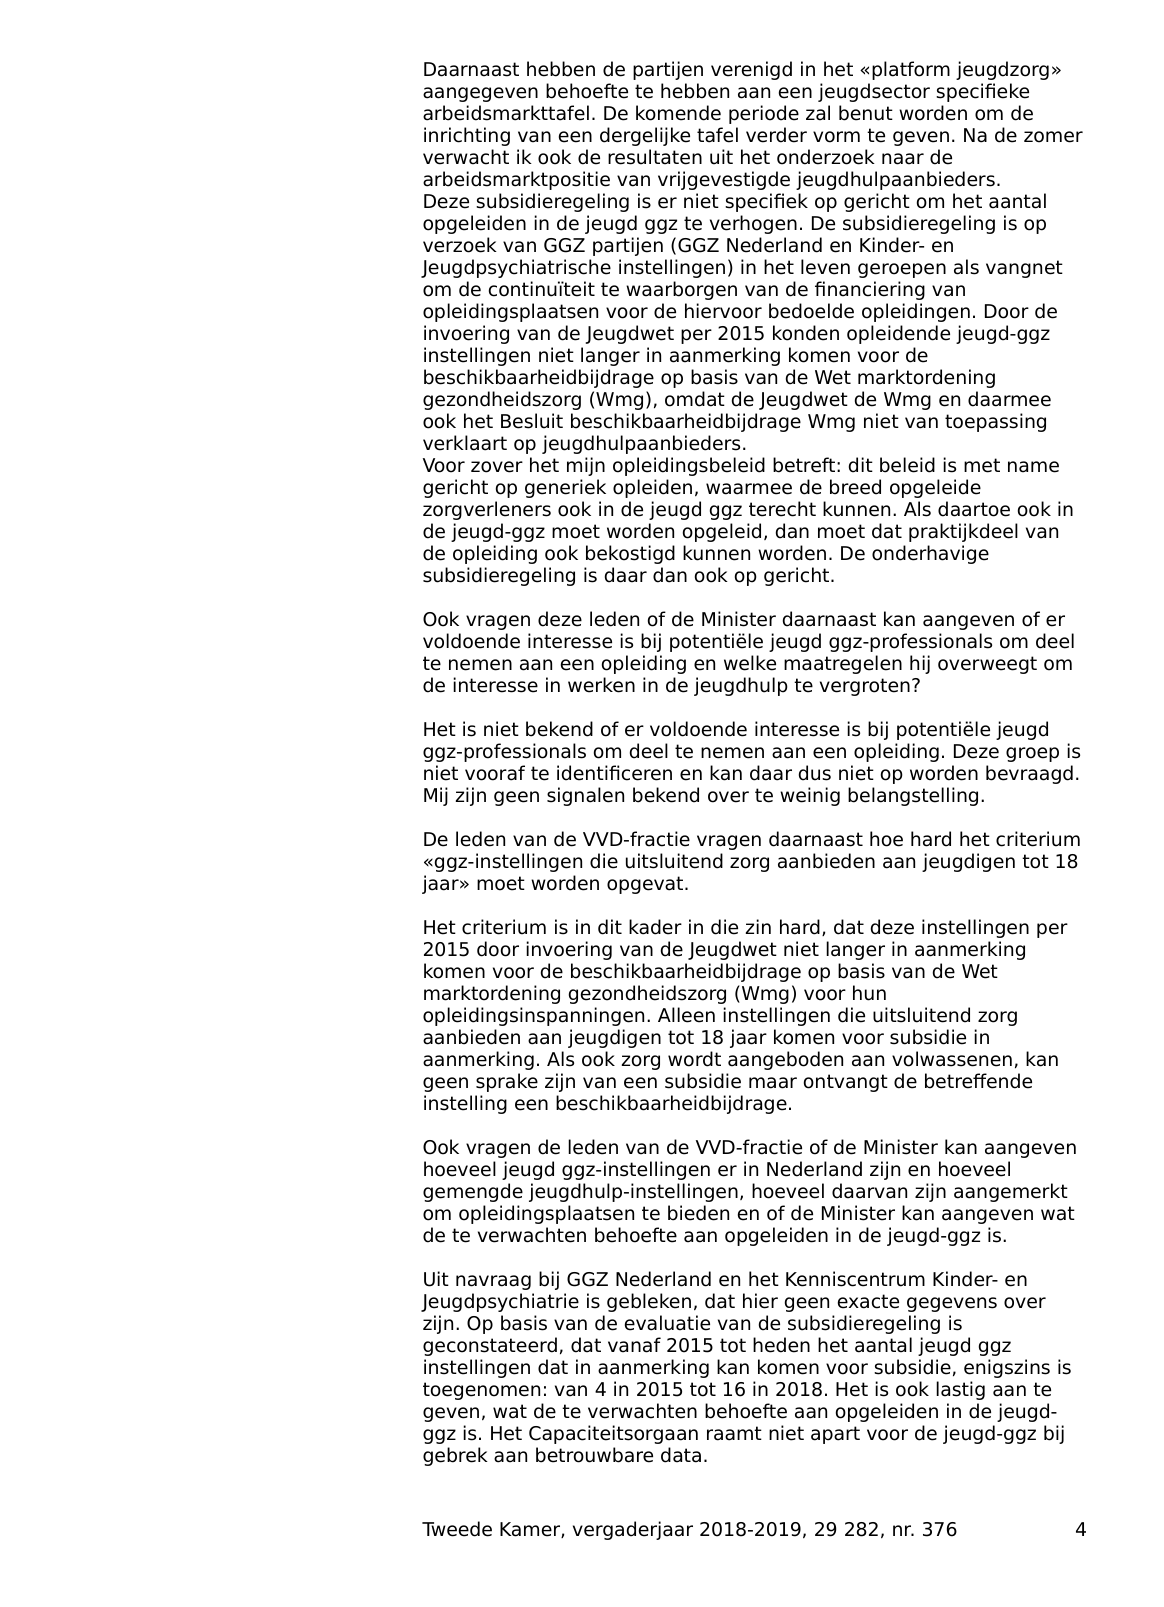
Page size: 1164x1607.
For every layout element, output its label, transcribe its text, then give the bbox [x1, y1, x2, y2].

text Deze subsidieregeling is er niet specifiek op gericht om het aantal opgeleiden in de jeugd ggz te verhogen. De subsidieregeling is op verzoek van GGZ partijen (GGZ Nederland en Kinder- en Jeugdpsychiatrische instellingen) in het leven geroepen als vangnet om de continuïteit te waarborgen van de financiering van opleidingsplaatsen voor de hiervoor bedoelde opleidingen. Door de invoering van de Jeugdwet per 2015 konden opleidende jeugd-ggz instellingen niet langer in aanmerking komen voor de beschikbaarheidbijdrage op basis van de Wet marktordening gezondheidszorg (Wmg), omdat de Jeugdwet de Wmg en daarmee ook het Besluit beschikbaarheidbijdrage Wmg niet van toepassing verklaart op jeugdhulpaanbieders. [422, 191, 1087, 455]
text Voor zover het mijn opleidingsbeleid betreft: dit beleid is met name gericht op generiek opleiden, waarmee de breed opgeleide zorgverleners ook in de jeugd ggz terecht kunnen. Als daartoe ook in de jeugd-ggz moet worden opgeleid, dan moet dat praktijkdeel van de opleiding ook bekostigd kunnen worden. De onderhavige subsidieregeling is daar dan ook op gericht. [422, 455, 1087, 587]
text Ook vragen de leden van de VVD-fractie of de Minister kan aangeven hoeveel jeugd ggz-instellingen er in Nederland zijn en hoeveel gemengde jeugdhulp-instellingen, hoeveel daarvan zijn aangemerkt om opleidingsplaatsen te bieden en of de Minister kan aangeven wat de te verwachten behoefte aan opgeleiden in de jeugd-ggz is. [422, 1137, 1087, 1247]
text Het is niet bekend of er voldoende interesse is bij potentiële jeugd ggz-professionals om deel te nemen aan een opleiding. Deze groep is niet vooraf te identificeren en kan daar dus niet op worden bevraagd. Mij zijn geen signalen bekend over te weinig belangstelling. [422, 719, 1087, 807]
text Het criterium is in dit kader in die zin hard, dat deze instellingen per 2015 door invoering van de Jeugdwet niet langer in aanmerking komen voor de beschikbaarheidbijdrage op basis van de Wet marktordening gezondheidszorg (Wmg) voor hun opleidingsinspanningen. Alleen instellingen die uitsluitend zorg aanbieden aan jeugdigen tot 18 jaar komen voor subsidie in aanmerking. Als ook zorg wordt aangeboden aan volwassenen, kan geen sprake zijn van een subsidie maar ontvangt de betreffende instelling een beschikbaarheidbijdrage. [422, 917, 1087, 1115]
text Ook vragen deze leden of de Minister daarnaast kan aangeven of er voldoende interesse is bij potentiële jeugd ggz-professionals om deel te nemen aan een opleiding en welke maatregelen hij overweegt om de interesse in werken in de jeugdhulp te vergroten? [422, 609, 1087, 697]
text Daarnaast hebben de partijen verenigd in het «platform jeugdzorg» aangegeven behoefte te hebben aan een jeugdsector specifieke arbeidsmarkttafel. De komende periode zal benut worden om de inrichting van een dergelijke tafel verder vorm te geven. Na de zomer verwacht ik ook de resultaten uit het onderzoek naar de arbeidsmarktpositie van vrijgevestigde jeugdhulpaanbieders. [422, 59, 1087, 191]
text Uit navraag bij GGZ Nederland en het Kenniscentrum Kinder- en Jeugdpsychiatrie is gebleken, dat hier geen exacte gegevens over zijn. Op basis van de evaluatie van de subsidieregeling is geconstateerd, dat vanaf 2015 tot heden het aantal jeugd ggz instellingen dat in aanmerking kan komen voor subsidie, enigszins is toegenomen: van 4 in 2015 tot 16 in 2018. Het is ook lastig aan te geven, wat de te verwachten behoefte aan opgeleiden in de jeugd-ggz is. Het Capaciteitsorgaan raamt niet apart voor de jeugd-ggz bij gebrek aan betrouwbare data. [422, 1269, 1087, 1467]
text De leden van de VVD-fractie vragen daarnaast hoe hard het criterium «ggz-instellingen die uitsluitend zorg aanbieden aan jeugdigen tot 18 jaar» moet worden opgevat. [422, 829, 1087, 895]
